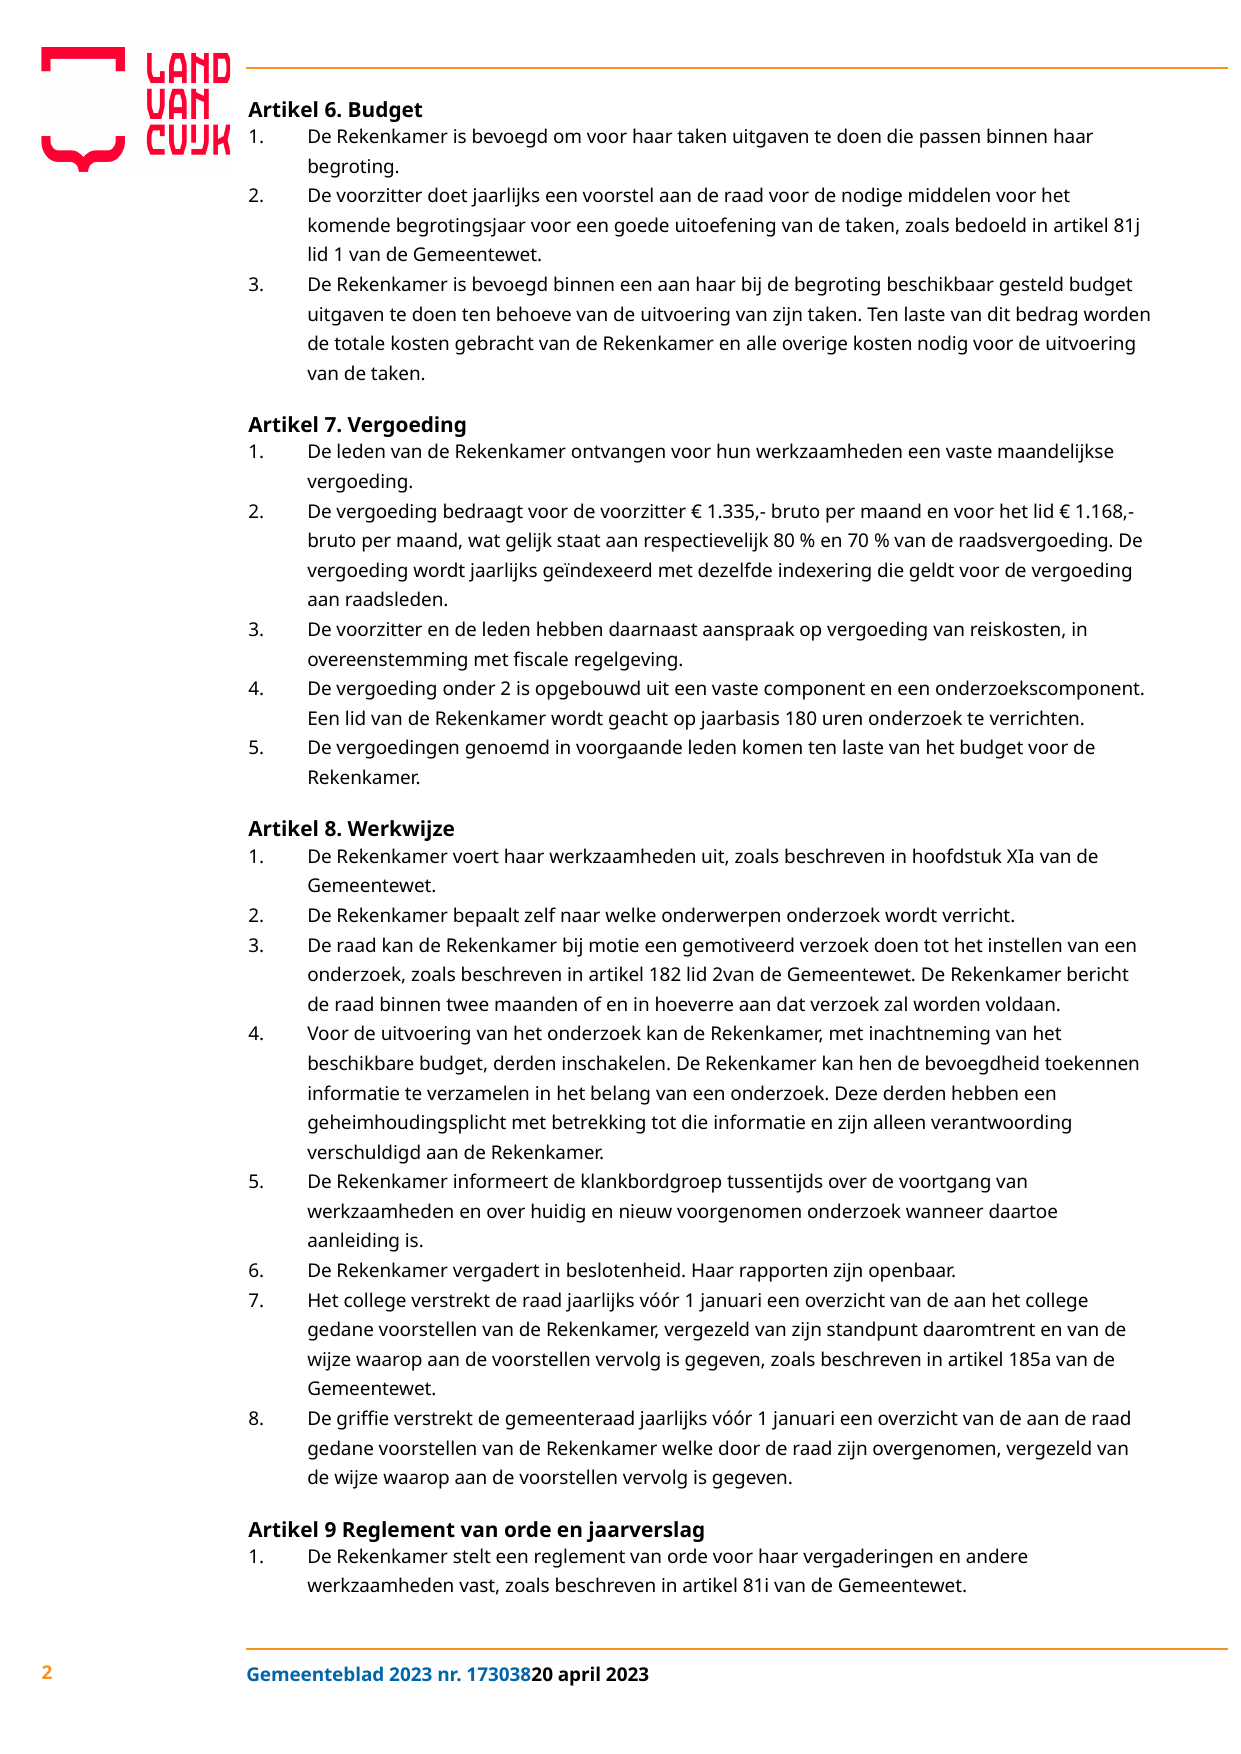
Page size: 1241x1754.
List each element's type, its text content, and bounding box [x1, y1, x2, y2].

text Artikel 6. Budget [248, 95, 1152, 123]
list De leden van de Rekenkamer ontvangen voor hun werkzaamheden een vaste maandelijkse vergoeding. [248, 439, 1152, 494]
text Artikel 8. Werkwijze [248, 814, 1152, 843]
list De Rekenkamer voert haar werkzaamheden uit, zoals beschreven in hoofdstuk XIa van de Gemeentewet. [248, 843, 1152, 898]
list De voorzitter en de leden hebben daarnaast aanspraak op vergoeding van reiskosten, in overeenstemming met fiscale regelgeving. [248, 616, 1152, 672]
list Het college verstrekt de raad jaarlijks vóór 1 januari een overzicht van de aan het college gedane voorstellen van de Rekenkamer, vergezeld van zijn standpunt daaromtrent en van de wijze waarop aan de voorstellen vervolg is gegeven, zoals beschreven in artikel 185a van de Gemeentewet. [248, 1287, 1152, 1401]
list De vergoedingen genoemd in voorgaande leden komen ten laste van het budget voor de Rekenkamer. [248, 734, 1152, 790]
text Artikel 7. Vergoeding [248, 410, 1152, 439]
list De Rekenkamer is bevoegd om voor haar taken uitgaven te doen die passen binnen haar begroting. [248, 123, 1152, 178]
list Voor de uitvoering van het onderzoek kan de Rekenkamer, met inachtneming van het beschikbare budget, derden inschakelen. De Rekenkamer kan hen de bevoegdheid toekennen informatie te verzamelen in het belang van een onderzoek. Deze derden hebben een geheimhoudingsplicht met betrekking tot die informatie en zijn alleen verantwoording verschuldigd aan de Rekenkamer. [248, 1021, 1152, 1164]
list De Rekenkamer informeert de klankbordgroep tussentijds over de voortgang van werkzaamheden en over huidig en nieuw voorgenomen onderzoek wanneer daartoe aanleiding is. [248, 1168, 1152, 1253]
text Artikel 9 Reglement van orde en jaarverslag [248, 1515, 1152, 1543]
list De griffie verstrekt de gemeenteraad jaarlijks vóór 1 januari een overzicht van de aan de raad gedane voorstellen van de Rekenkamer welke door de raad zijn overgenomen, vergezeld van de wijze waarop aan de voorstellen vervolg is gegeven. [248, 1405, 1152, 1490]
picture [41, 47, 231, 172]
list De Rekenkamer is bevoegd binnen een aan haar bij de begroting beschikbaar gesteld budget uitgaven te doen ten behoeve van de uitvoering van zijn taken. Ten laste van dit bedrag worden de totale kosten gebracht van de Rekenkamer en alle overige kosten nodig voor de uitvoering van de taken. [248, 271, 1152, 386]
list De raad kan de Rekenkamer bij motie een gemotiveerd verzoek doen tot het instellen van een onderzoek, zoals beschreven in artikel 182 lid 2van de Gemeentewet. De Rekenkamer bericht de raad binnen twee maanden of en in hoeverre aan dat verzoek zal worden voldaan. [248, 932, 1152, 1017]
list De Rekenkamer bepaalt zelf naar welke onderwerpen onderzoek wordt verricht. [248, 902, 1152, 928]
list De Rekenkamer stelt een reglement van orde voor haar vergaderingen en andere werkzaamheden vast, zoals beschreven in artikel 81i van de Gemeentewet. [248, 1543, 1152, 1598]
list De voorzitter doet jaarlijks een voorstel aan de raad voor de nodige middelen voor het komende begrotingsjaar voor een goede uitoefening van de taken, zoals bedoeld in artikel 81j lid 1 van de Gemeentewet. [248, 182, 1152, 267]
list De Rekenkamer vergadert in beslotenheid. Haar rapporten zijn openbaar. [248, 1257, 1152, 1283]
list De vergoeding onder 2 is opgebouwd uit een vaste component en een onderzoekscomponent. Een lid van de Rekenkamer wordt geacht op jaarbasis 180 uren onderzoek te verrichten. [248, 675, 1152, 731]
list De vergoeding bedraagt voor de voorzitter € 1.335,- bruto per maand en voor het lid € 1.168,- bruto per maand, wat gelijk staat aan respectievelijk 80 % en 70 % van de raadsvergoeding. De vergoeding wordt jaarlijks geïndexeerd met dezelfde indexering die geldt voor de vergoeding aan raadsleden. [248, 498, 1152, 612]
